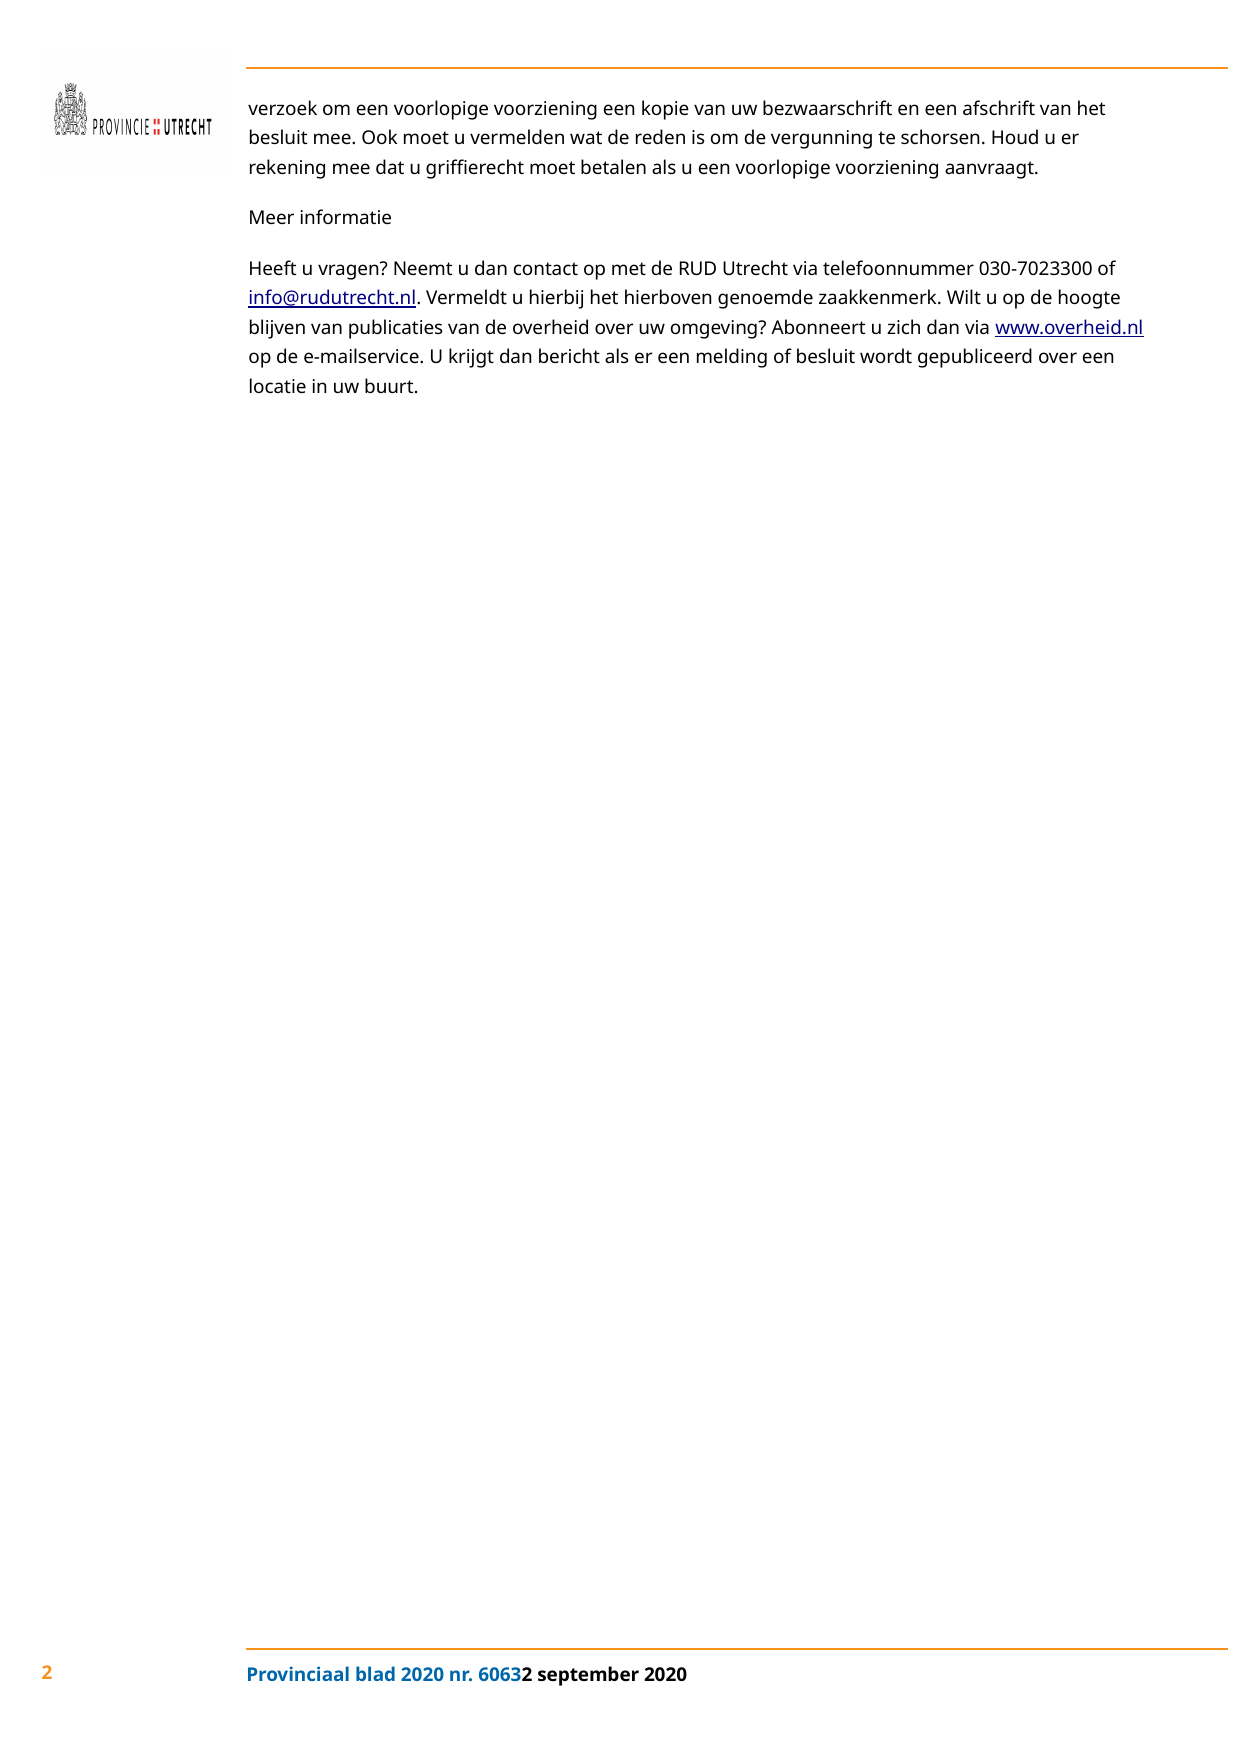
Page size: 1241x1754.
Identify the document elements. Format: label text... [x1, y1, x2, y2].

picture [41, 47, 231, 172]
text verzoek om een voorlopige voorziening een kopie van uw bezwaarschrift en een afschrift van het besluit mee. Ook moet u vermelden wat de reden is om de vergunning te schorsen. Houd u er rekening mee dat u griffierecht moet betalen als u een voorlopige voorziening aanvraagt. [248, 95, 1152, 180]
text Heeft u vragen? Neemt u dan contact op met de RUD Utrecht via telefoonnummer 030-7023300 of info@rudutrecht.nl. Vermeldt u hierbij het hierboven genoemde zaakkenmerk. Wilt u op de hoogte blijven van publicaties van de overheid over uw omgeving? Abonneert u zich dan via www.overheid.nl op de e-mailservice. U krijgt dan bericht als er een melding of besluit wordt gepubliceerd over een locatie in uw buurt. [248, 255, 1152, 399]
text Meer informatie [248, 204, 1152, 230]
